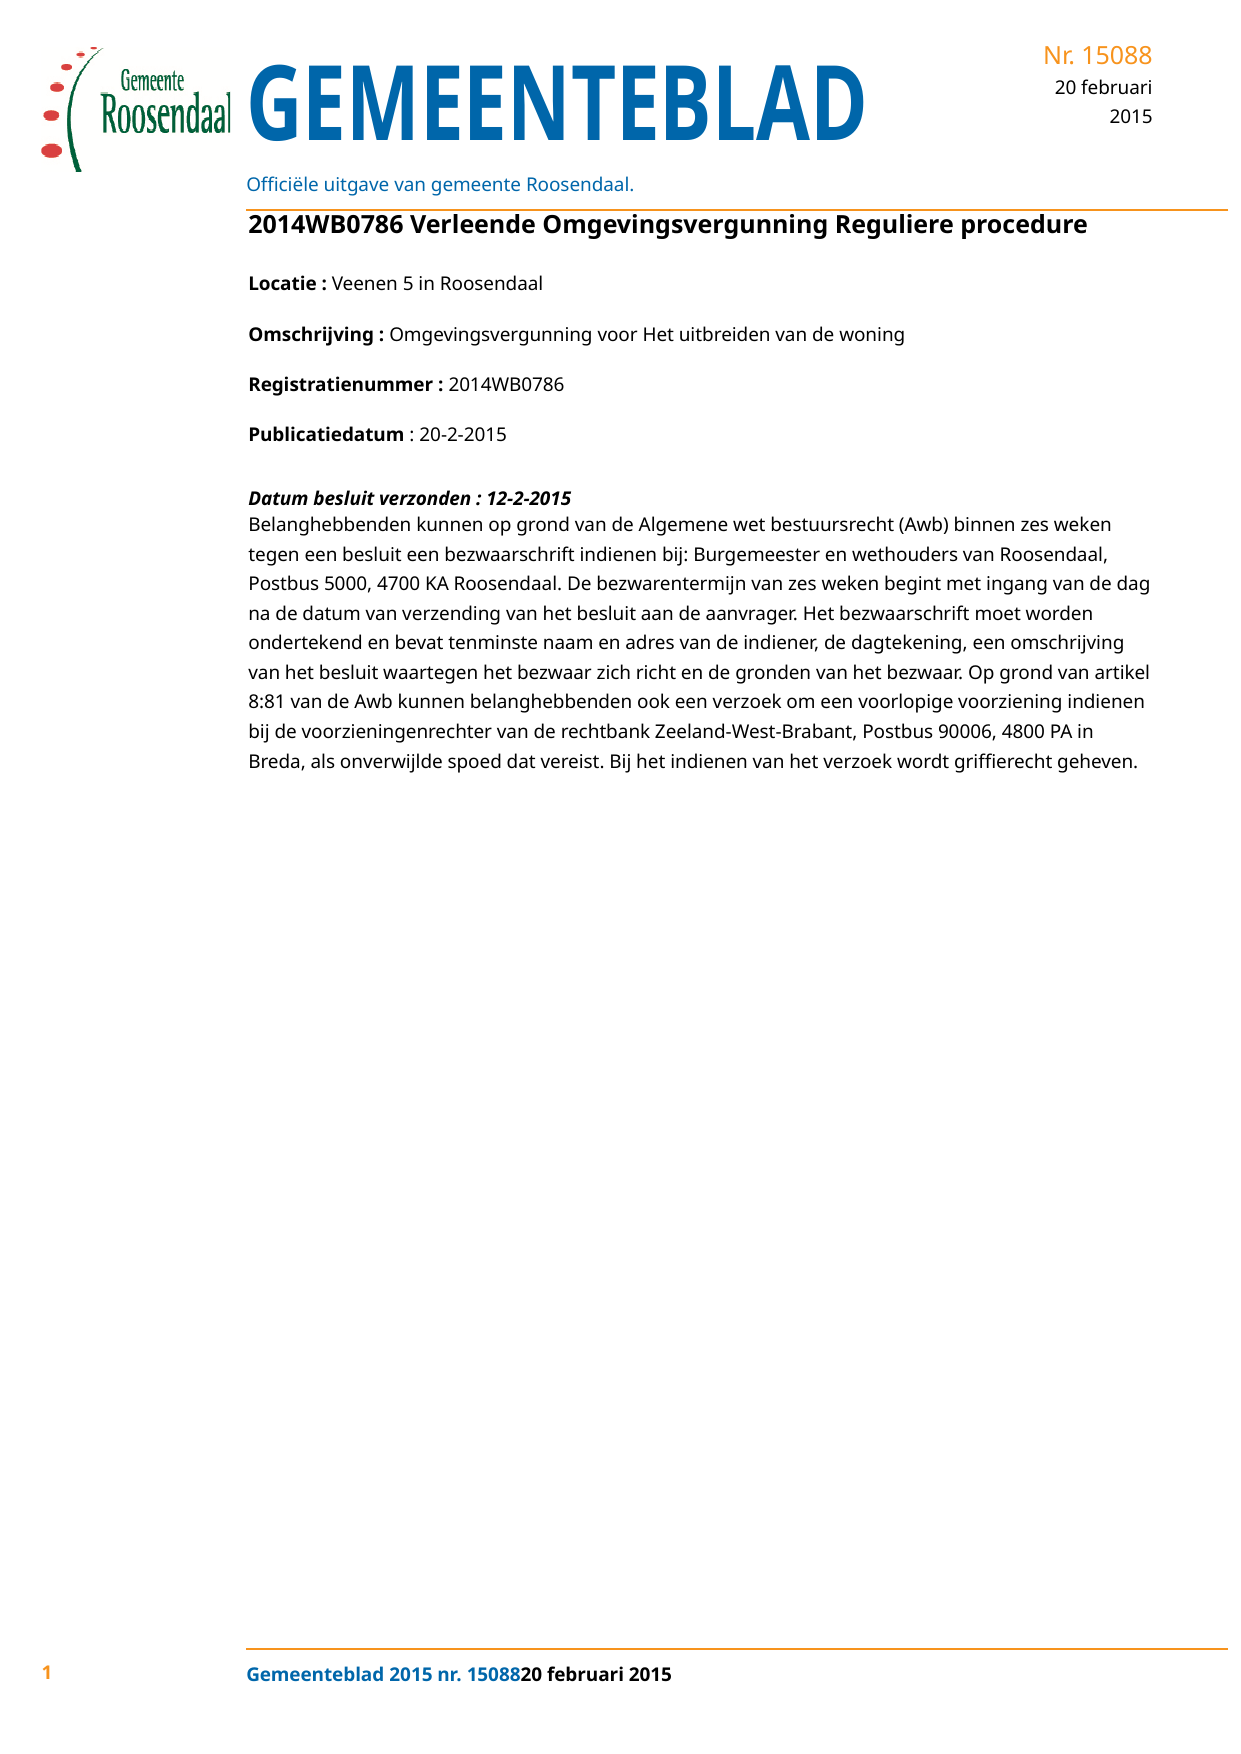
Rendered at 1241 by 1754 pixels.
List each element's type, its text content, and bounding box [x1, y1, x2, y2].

text 2014WB0786 Verleende Omgevingsvergunning Reguliere procedure [248, 211, 1152, 241]
text Belanghebbenden kunnen op grond van de Algemene wet bestuursrecht (Awb) binnen zes weken tegen een besluit een bezwaarschrift indienen bij: Burgemeester en wethouders van Roosendaal, Postbus 5000, 4700 KA Roosendaal. De bezwarentermijn van zes weken begint met ingang van de dag na de datum van verzending van het besluit aan de aanvrager. Het bezwaarschrift moet worden ondertekend en bevat tenminste naam en adres van de indiener, de dagtekening, een omschrijving van het besluit waartegen het bezwaar zich richt en de gronden van het bezwaar. Op grond van artikel 8:81 van de Awb kunnen belanghebbenden ook een verzoek om een voorlopige voorziening indienen bij de voorzieningenrechter van de rechtbank Zeeland-West-Brabant, Postbus 90006, 4800 PA in Breda, als onverwijlde spoed dat vereist. Bij het indienen van het verzoek wordt griffierecht geheven. [248, 511, 1152, 774]
text Registratienummer : 2014WB0786 [248, 371, 1152, 397]
text Publicatiedatum : 20-2-2015 [248, 422, 1152, 447]
text Datum besluit verzonden : 12-2-2015 [248, 486, 1152, 511]
text Omschrijving : Omgevingsvergunning voor Het uitbreiden van de woning [248, 321, 1152, 346]
picture [41, 47, 231, 172]
text Locatie : Veenen 5 in Roosendaal [248, 270, 1152, 296]
